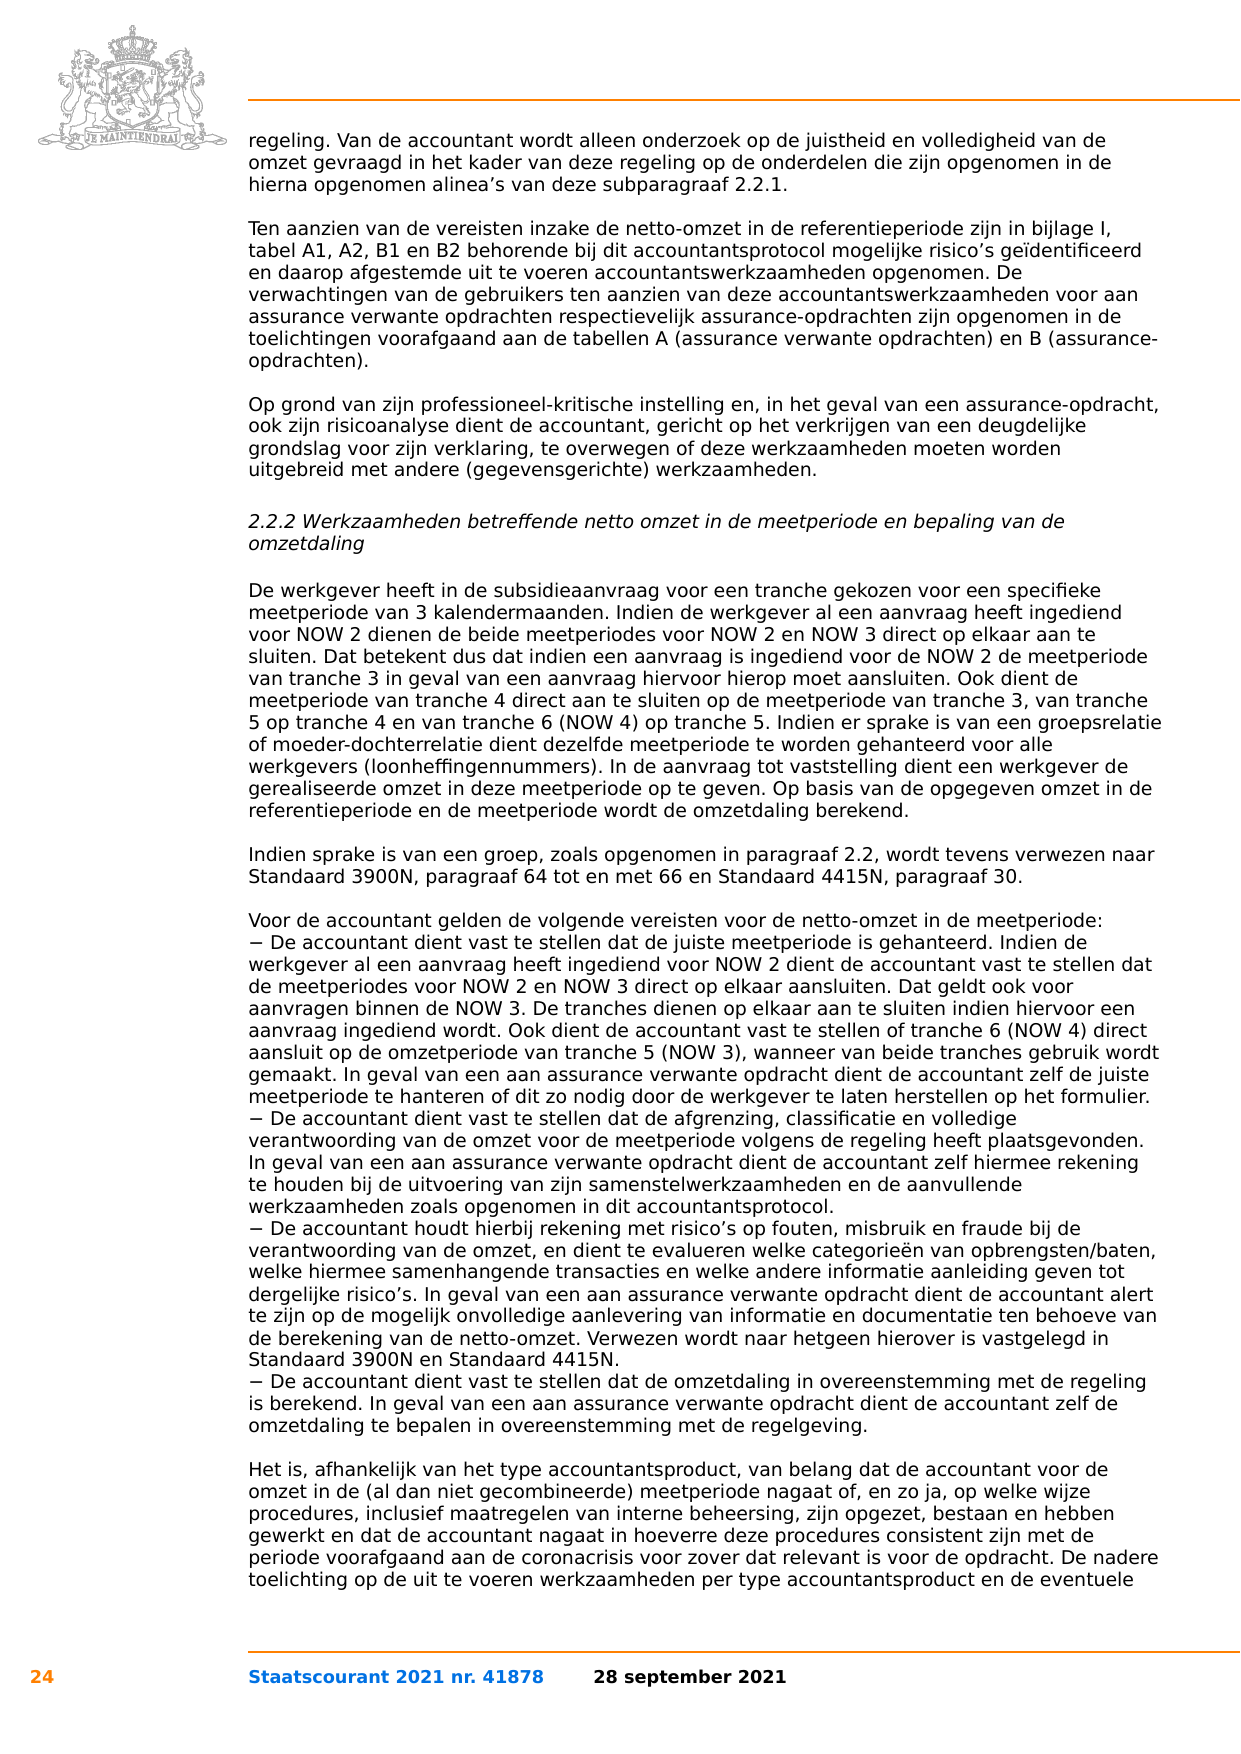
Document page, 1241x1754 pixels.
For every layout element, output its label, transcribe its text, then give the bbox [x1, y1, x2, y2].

text Het is, afhankelijk van het type accountantsproduct, van belang dat de accountant voor de omzet in de (al dan niet gecombineerde) meetperiode nagaat of, en zo ja, op welke wijze procedures, inclusief maatregelen van interne beheersing, zijn opgezet, bestaan en hebben gewerkt en dat de accountant nagaat in hoeverre deze procedures consistent zijn met de periode voorafgaand aan de coronacrisis voor zover dat relevant is voor de opdracht. De nadere toelichting op de uit te voeren werkzaamheden per type accountantsproduct en de eventuele [248, 1459, 1163, 1591]
text − De accountant dient vast te stellen dat de juiste meetperiode is gehanteerd. Indien de werkgever al een aanvraag heeft ingediend voor NOW 2 dient de accountant vast te stellen dat de meetperiodes voor NOW 2 en NOW 3 direct op elkaar aansluiten. Dat geldt ook voor aanvragen binnen de NOW 3. De tranches dienen op elkaar aan te sluiten indien hiervoor een aanvraag ingediend wordt. Ook dient de accountant vast te stellen of tranche 6 (NOW 4) direct aansluit op de omzetperiode van tranche 5 (NOW 3), wanneer van beide tranches gebruik wordt gemaakt. In geval van een aan assurance verwante opdracht dient de accountant zelf de juiste meetperiode te hanteren of dit zo nodig door de werkgever te laten herstellen op het formulier. [248, 932, 1163, 1108]
text − De accountant houdt hierbij rekening met risico’s op fouten, misbruik en fraude bij de verantwoording van de omzet, en dient te evalueren welke categorieën van opbrengsten/baten, welke hiermee samenhangende transacties en welke andere informatie aanleiding geven tot dergelijke risico’s. In geval van een aan assurance verwante opdracht dient de accountant alert te zijn op de mogelijk onvolledige aanlevering van informatie en documentatie ten behoeve van de berekening van de netto-omzet. Verwezen wordt naar hetgeen hierover is vastgelegd in Standaard 3900N en Standaard 4415N. [248, 1217, 1163, 1371]
text Ten aanzien van de vereisten inzake de netto-omzet in de referentieperiode zijn in bijlage I, tabel A1, A2, B1 en B2 behorende bij dit accountantsprotocol mogelijke risico’s geïdentificeerd en daarop afgestemde uit te voeren accountantswerkzaamheden opgenomen. De verwachtingen van de gebruikers ten aanzien van deze accountantswerkzaamheden voor aan assurance verwante opdrachten respectievelijk assurance-opdrachten zijn opgenomen in de toelichtingen voorafgaand aan de tabellen A (assurance verwante opdrachten) en B (assurance-opdrachten). [248, 218, 1163, 372]
text − De accountant dient vast te stellen dat de afgrenzing, classificatie en volledige verantwoording van de omzet voor de meetperiode volgens de regeling heeft plaatsgevonden. In geval van een aan assurance verwante opdracht dient de accountant zelf hiermee rekening te houden bij de uitvoering van zijn samenstelwerkzaamheden en de aanvullende werkzaamheden zoals opgenomen in dit accountantsprotocol. [248, 1108, 1163, 1217]
text regeling. Van de accountant wordt alleen onderzoek op de juistheid en volledigheid van de omzet gevraagd in het kader van deze regeling op de onderdelen die zijn opgenomen in de hierna opgenomen alinea’s van deze subparagraaf 2.2.1. [248, 130, 1163, 196]
text Op grond van zijn professioneel-kritische instelling en, in het geval van een assurance-opdracht, ook zijn risicoanalyse dient de accountant, gericht op het verkrijgen van een deugdelijke grondslag voor zijn verklaring, te overwegen of deze werkzaamheden moeten worden uitgebreid met andere (gegevensgerichte) werkzaamheden. [248, 393, 1163, 481]
text − De accountant dient vast te stellen dat de omzetdaling in overeenstemming met de regeling is berekend. In geval van een aan assurance verwante opdracht dient de accountant zelf de omzetdaling te bepalen in overeenstemming met de regelgeving. [248, 1371, 1163, 1437]
subtitle 2.2.2 Werkzaamheden betreffende netto omzet in de meetperiode en bepaling van de omzetdaling [248, 511, 1163, 555]
text Voor de accountant gelden de volgende vereisten voor de netto-omzet in de meetperiode: [248, 910, 1163, 932]
picture [38, 25, 227, 150]
text Indien sprake is van een groep, zoals opgenomen in paragraaf 2.2, wordt tevens verwezen naar Standaard 3900N, paragraaf 64 tot en met 66 en Standaard 4415N, paragraaf 30. [248, 844, 1163, 888]
text De werkgever heeft in de subsidieaanvraag voor een tranche gekozen voor een specifieke meetperiode van 3 kalendermaanden. Indien de werkgever al een aanvraag heeft ingediend voor NOW 2 dienen de beide meetperiodes voor NOW 2 en NOW 3 direct op elkaar aan te sluiten. Dat betekent dus dat indien een aanvraag is ingediend voor de NOW 2 de meetperiode van tranche 3 in geval van een aanvraag hiervoor hierop moet aansluiten. Ook dient de meetperiode van tranche 4 direct aan te sluiten op de meetperiode van tranche 3, van tranche 5 op tranche 4 en van tranche 6 (NOW 4) op tranche 5. Indien er sprake is van een groepsrelatie of moeder-dochterrelatie dient dezelfde meetperiode te worden gehanteerd voor alle werkgevers (loonheffingennummers). In de aanvraag tot vaststelling dient een werkgever de gerealiseerde omzet in deze meetperiode op te geven. Op basis van de opgegeven omzet in de referentieperiode en de meetperiode wordt de omzetdaling berekend. [248, 580, 1163, 822]
